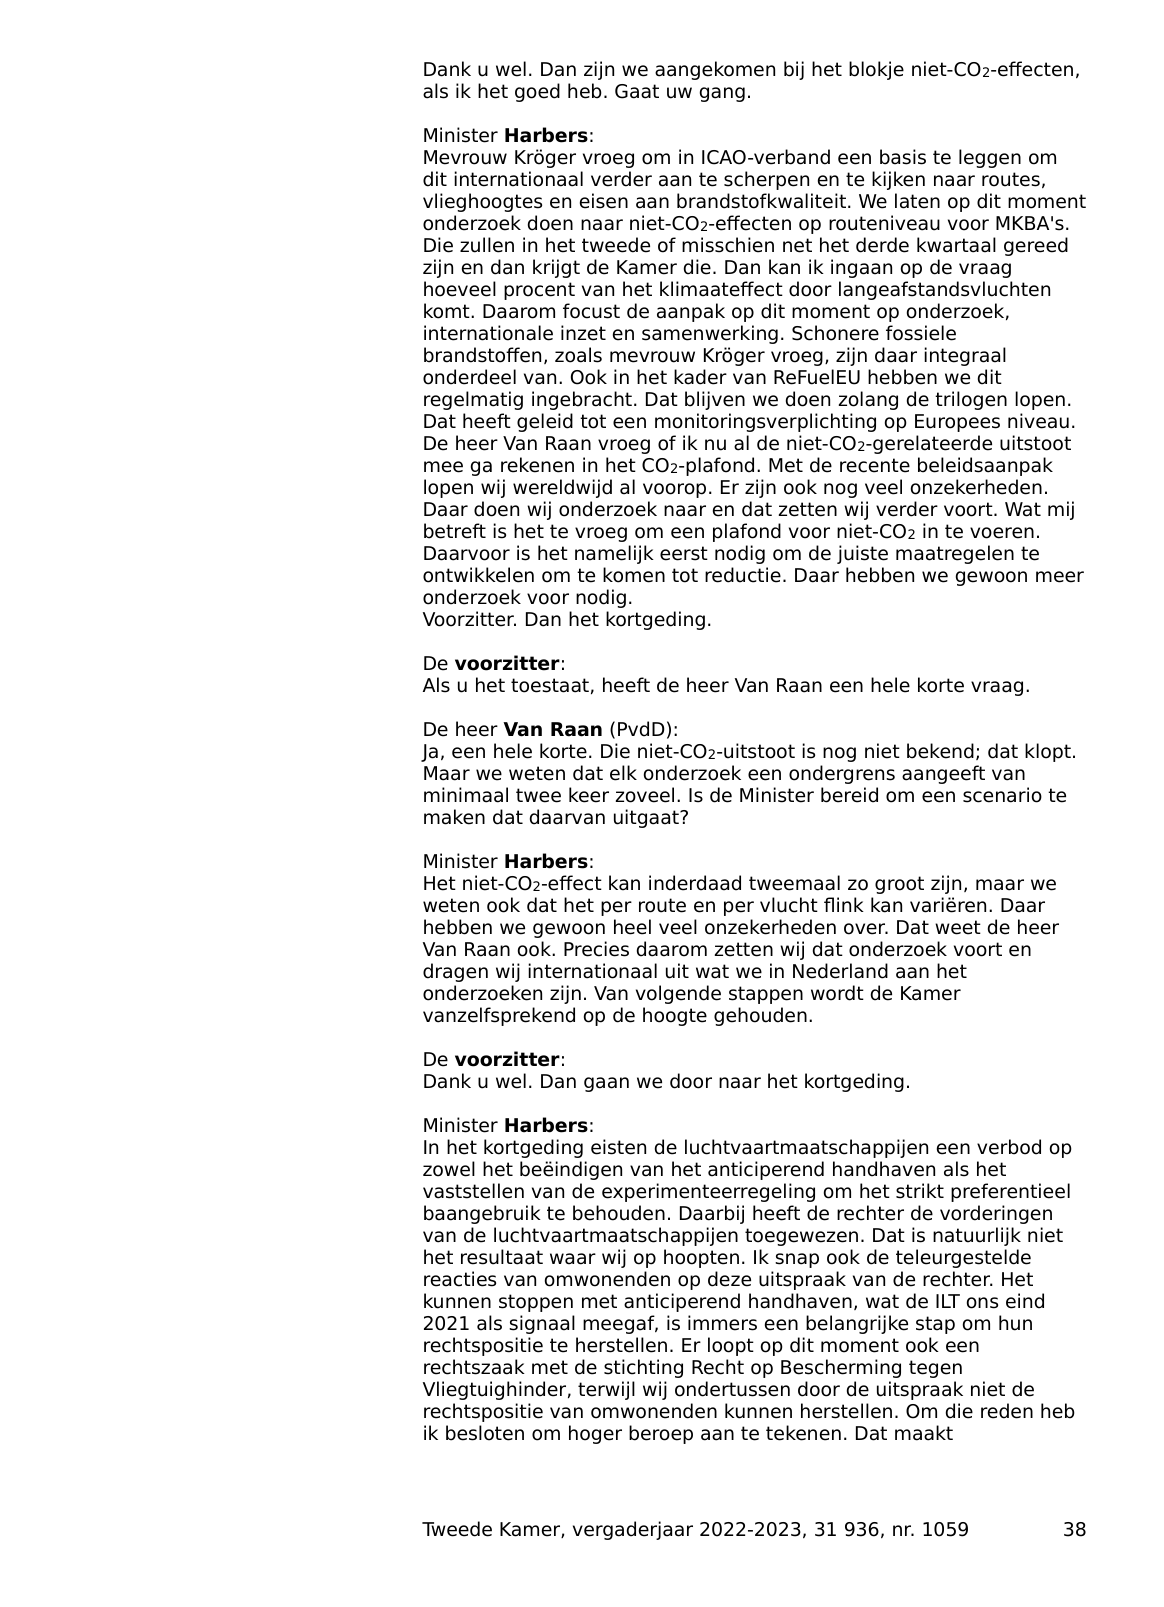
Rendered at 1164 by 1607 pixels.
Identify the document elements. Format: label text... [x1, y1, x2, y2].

text Mevrouw Kröger vroeg om in ICAO-verband een basis te leggen om dit internationaal verder aan te scherpen en te kijken naar routes, vlieghoogtes en eisen aan brandstofkwaliteit. We laten op dit moment onderzoek doen naar niet-CO2-effecten op routeniveau voor MKBA's. Die zullen in het tweede of misschien net het derde kwartaal gereed zijn en dan krijgt de Kamer die. Dan kan ik ingaan op de vraag hoeveel procent van het klimaateffect door langeafstandsvluchten komt. Daarom focust de aanpak op dit moment op onderzoek, internationale inzet en samenwerking. Schonere fossiele brandstoffen, zoals mevrouw Kröger vroeg, zijn daar integraal onderdeel van. Ook in het kader van ReFuelEU hebben we dit regelmatig ingebracht. Dat blijven we doen zolang de trilogen lopen. Dat heeft geleid tot een monitoringsverplichting op Europees niveau. [422, 147, 1087, 433]
text De heer Van Raan (PvdD): [422, 719, 1087, 741]
text Dank u wel. Dan gaan we door naar het kortgeding. [422, 1071, 1087, 1093]
text In het kortgeding eisten de luchtvaartmaatschappijen een verbod op zowel het beëindigen van het anticiperend handhaven als het vaststellen van de experimenteerregeling om het strikt preferentieel baangebruik te behouden. Daarbij heeft de rechter de vorderingen van de luchtvaartmaatschappijen toegewezen. Dat is natuurlijk niet het resultaat waar wij op hoopten. Ik snap ook de teleurgestelde reacties van omwonenden op deze uitspraak van de rechter. Het kunnen stoppen met anticiperend handhaven, wat de ILT ons eind 2021 als signaal meegaf, is immers een belangrijke stap om hun rechtspositie te herstellen. Er loopt op dit moment ook een rechtszaak met de stichting Recht op Bescherming tegen Vliegtuighinder, terwijl wij ondertussen door de uitspraak niet de rechtspositie van omwonenden kunnen herstellen. Om die reden heb ik besloten om hoger beroep aan te tekenen. Dat maakt [422, 1137, 1087, 1445]
text Het niet-CO2-effect kan inderdaad tweemaal zo groot zijn, maar we weten ook dat het per route en per vlucht flink kan variëren. Daar hebben we gewoon heel veel onzekerheden over. Dat weet de heer Van Raan ook. Precies daarom zetten wij dat onderzoek voort en dragen wij internationaal uit wat we in Nederland aan het onderzoeken zijn. Van volgende stappen wordt de Kamer vanzelfsprekend op de hoogte gehouden. [422, 873, 1087, 1027]
text De heer Van Raan vroeg of ik nu al de niet-CO2-gerelateerde uitstoot mee ga rekenen in het CO2-plafond. Met de recente beleidsaanpak lopen wij wereldwijd al voorop. Er zijn ook nog veel onzekerheden. Daar doen wij onderzoek naar en dat zetten wij verder voort. Wat mij betreft is het te vroeg om een plafond voor niet-CO2 in te voeren. Daarvoor is het namelijk eerst nodig om de juiste maatregelen te ontwikkelen om te komen tot reductie. Daar hebben we gewoon meer onderzoek voor nodig. [422, 433, 1087, 609]
text Minister Harbers: [422, 1115, 1087, 1137]
text De voorzitter: [422, 1049, 1087, 1071]
text Voorzitter. Dan het kortgeding. [422, 609, 1087, 631]
text Dank u wel. Dan zijn we aangekomen bij het blokje niet-CO2-effecten, als ik het goed heb. Gaat uw gang. [422, 59, 1087, 103]
text Ja, een hele korte. Die niet-CO2-uitstoot is nog niet bekend; dat klopt. Maar we weten dat elk onderzoek een ondergrens aangeeft van minimaal twee keer zoveel. Is de Minister bereid om een scenario te maken dat daarvan uitgaat? [422, 741, 1087, 829]
text Als u het toestaat, heeft de heer Van Raan een hele korte vraag. [422, 675, 1087, 697]
text De voorzitter: [422, 653, 1087, 675]
text Minister Harbers: [422, 125, 1087, 147]
text Minister Harbers: [422, 851, 1087, 873]
